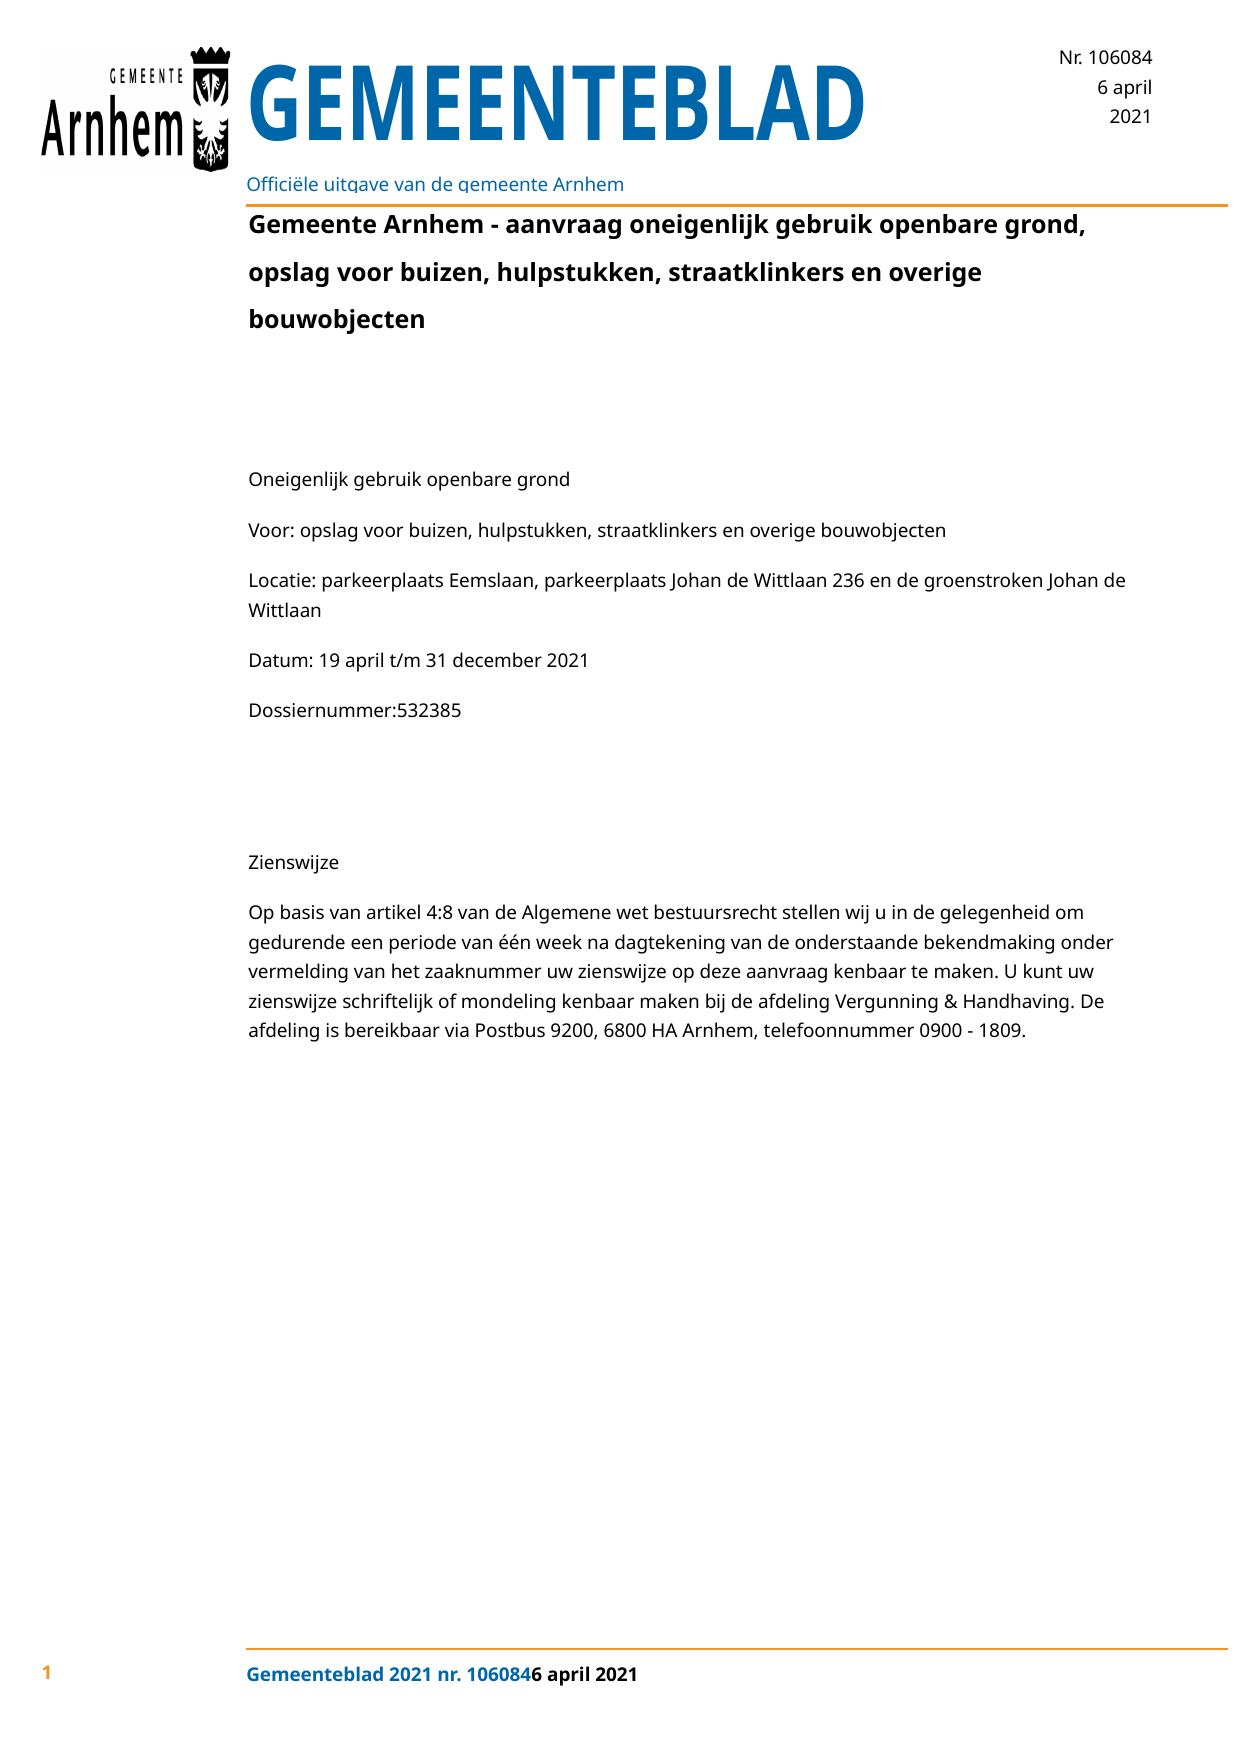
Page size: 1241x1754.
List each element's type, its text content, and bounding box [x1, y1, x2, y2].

text Locatie: parkeerplaats Eemslaan, parkeerplaats Johan de Wittlaan 236 en de groenstroken Johan de Wittlaan [248, 567, 1152, 622]
text Oneigenlijk gebruik openbare grond [248, 466, 1152, 492]
text Op basis van artikel 4:8 van de Algemene wet bestuursrecht stellen wij u in de gelegenheid om gedurende een periode van één week na dagtekening van de onderstaande bekendmaking onder vermelding van het zaaknummer uw zienswijze op deze aanvraag kenbaar te maken. U kunt uw zienswijze schriftelijk of mondeling kenbaar maken bij de afdeling Vergunning & Handhaving. De afdeling is bereikbaar via Postbus 9200, 6800 HA Arnhem, telefoonnummer 0900 - 1809. [248, 899, 1152, 1043]
text Gemeente Arnhem - aanvraag oneigenlijk gebruik openbare grond, opslag voor buizen, hulpstukken, straatklinkers en overige bouwobjecten [248, 207, 1152, 336]
picture [41, 47, 231, 172]
text Voor: opslag voor buizen, hulpstukken, straatklinkers en overige bouwobjecten [248, 517, 1152, 542]
text Datum: 19 april t/m 31 december 2021 [248, 647, 1152, 673]
text Zienswijze [248, 849, 1152, 874]
text Dossiernummer:532385 [248, 698, 1152, 723]
